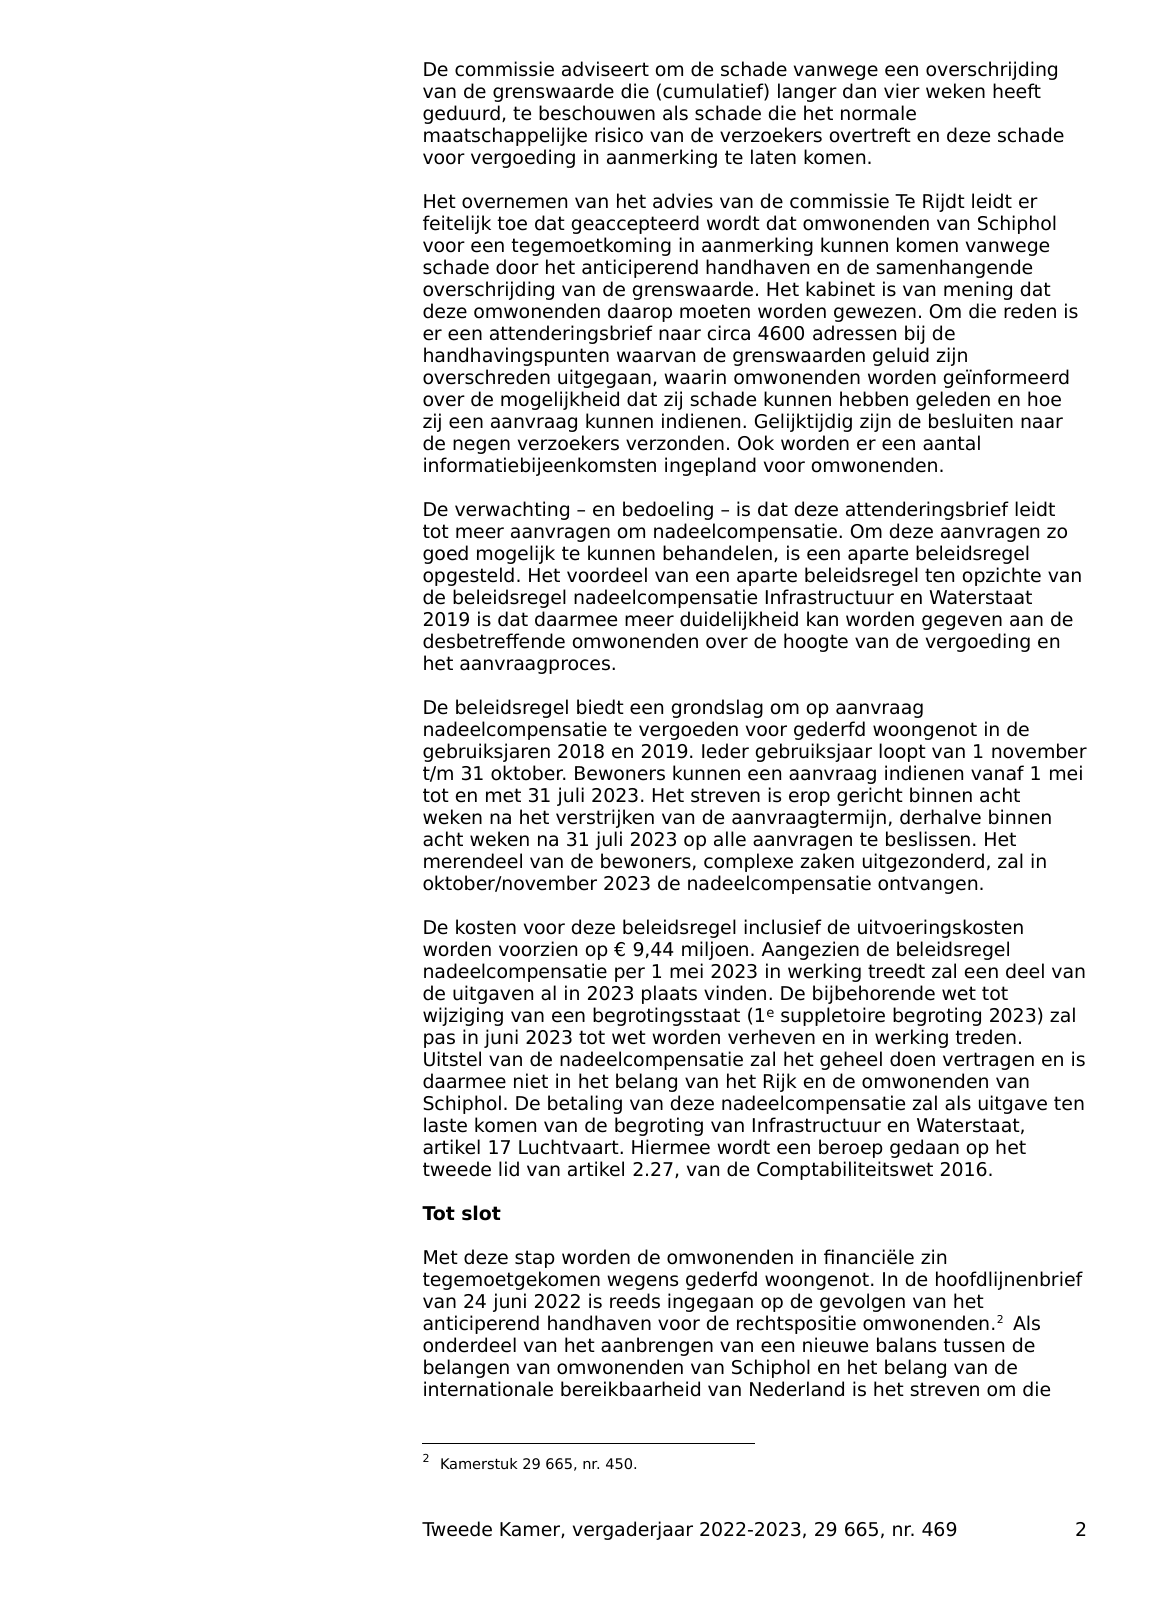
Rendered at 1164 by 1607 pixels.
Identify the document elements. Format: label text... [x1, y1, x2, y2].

subtitle Tot slot [422, 1203, 1087, 1225]
text De kosten voor deze beleidsregel inclusief de uitvoeringskosten worden voorzien op € 9,44 miljoen. Aangezien de beleidsregel nadeelcompensatie per 1 mei 2023 in werking treedt zal een deel van de uitgaven al in 2023 plaats vinden. De bijbehorende wet tot wijziging van een begrotingsstaat (1e suppletoire begroting 2023) zal pas in juni 2023 tot wet worden verheven en in werking treden. Uitstel van de nadeelcompensatie zal het geheel doen vertragen en is daarmee niet in het belang van het Rijk en de omwonenden van Schiphol. De betaling van deze nadeelcompensatie zal als uitgave ten laste komen van de begroting van Infrastructuur en Waterstaat, artikel 17 Luchtvaart. Hiermee wordt een beroep gedaan op het tweede lid van artikel 2.27, van de Comptabiliteitswet 2016. [422, 917, 1087, 1181]
text De commissie adviseert om de schade vanwege een overschrijding van de grenswaarde die (cumulatief) langer dan vier weken heeft geduurd, te beschouwen als schade die het normale maatschappelijke risico van de verzoekers overtreft en deze schade voor vergoeding in aanmerking te laten komen. [422, 59, 1087, 169]
text Het overnemen van het advies van de commissie Te Rijdt leidt er feitelijk toe dat geaccepteerd wordt dat omwonenden van Schiphol voor een tegemoetkoming in aanmerking kunnen komen vanwege schade door het anticiperend handhaven en de samenhangende overschrijding van de grenswaarde. Het kabinet is van mening dat deze omwonenden daarop moeten worden gewezen. Om die reden is er een attenderingsbrief naar circa 4600 adressen bij de handhavingspunten waarvan de grenswaarden geluid zijn overschreden uitgegaan, waarin omwonenden worden geïnformeerd over de mogelijkheid dat zij schade kunnen hebben geleden en hoe zij een aanvraag kunnen indienen. Gelijktijdig zijn de besluiten naar de negen verzoekers verzonden. Ook worden er een aantal informatiebijeenkomsten ingepland voor omwonenden. [422, 191, 1087, 477]
text Met deze stap worden de omwonenden in financiële zin tegemoetgekomen wegens gederfd woongenot. In de hoofdlijnenbrief van 24 juni 2022 is reeds ingegaan op de gevolgen van het anticiperend handhaven voor de rechtspositie omwonenden. Als onderdeel van het aanbrengen van een nieuwe balans tussen de belangen van omwonenden van Schiphol en het belang van de internationale bereikbaarheid van Nederland is het streven om die [422, 1247, 1087, 1401]
text De beleidsregel biedt een grondslag om op aanvraag nadeelcompensatie te vergoeden voor gederfd woongenot in de gebruiksjaren 2018 en 2019. Ieder gebruiksjaar loopt van 1 november t/m 31 oktober. Bewoners kunnen een aanvraag indienen vanaf 1 mei tot en met 31 juli 2023. Het streven is erop gericht binnen acht weken na het verstrijken van de aanvraagtermijn, derhalve binnen acht weken na 31 juli 2023 op alle aanvragen te beslissen. Het merendeel van de bewoners, complexe zaken uitgezonderd, zal in oktober/november 2023 de nadeelcompensatie ontvangen. [422, 697, 1087, 895]
text De verwachting – en bedoeling – is dat deze attenderingsbrief leidt tot meer aanvragen om nadeelcompensatie. Om deze aanvragen zo goed mogelijk te kunnen behandelen, is een aparte beleidsregel opgesteld. Het voordeel van een aparte beleidsregel ten opzichte van de beleidsregel nadeelcompensatie Infrastructuur en Waterstaat 2019 is dat daarmee meer duidelijkheid kan worden gegeven aan de desbetreffende omwonenden over de hoogte van de vergoeding en het aanvraagproces. [422, 499, 1087, 675]
text Kamerstuk 29 665, nr. 450. [422, 1452, 1087, 1474]
